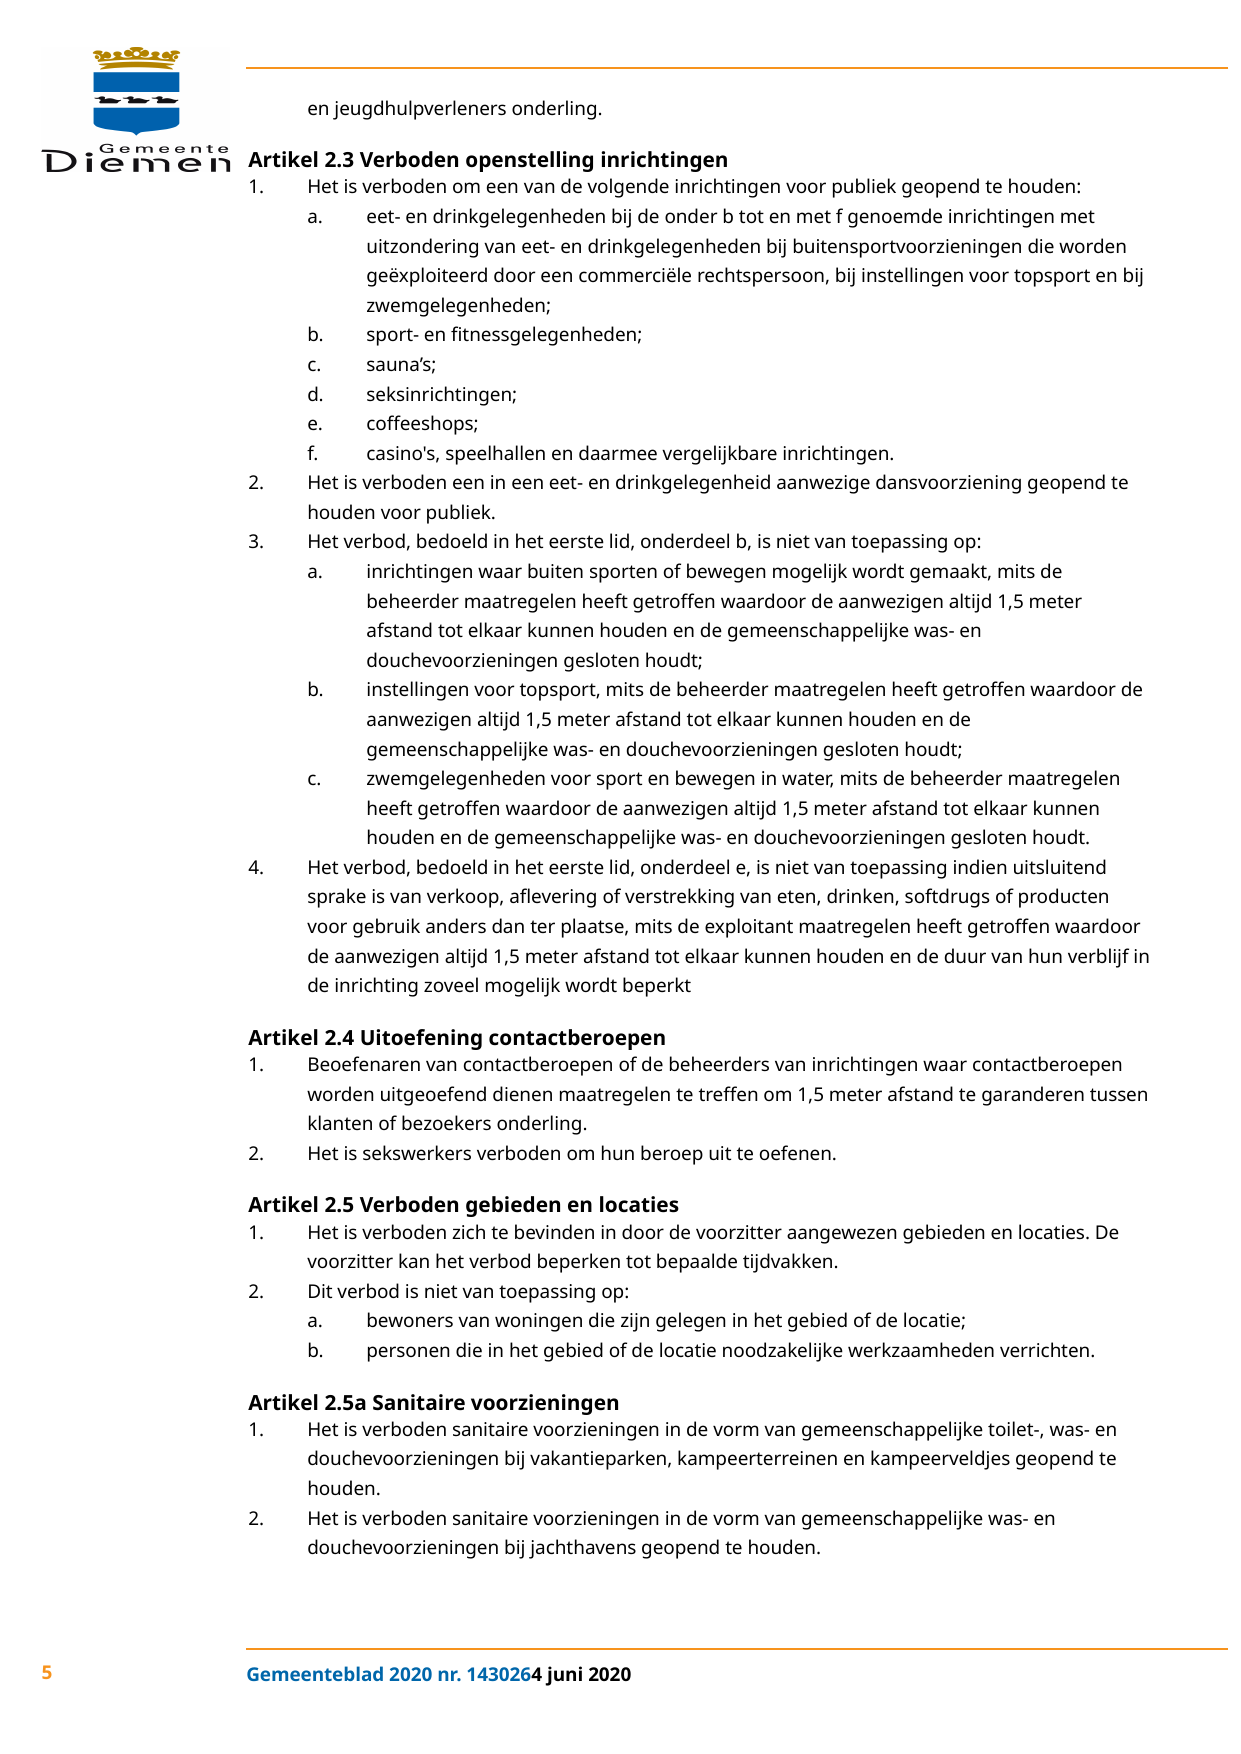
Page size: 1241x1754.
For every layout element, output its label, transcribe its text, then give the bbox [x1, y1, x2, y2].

list Dit verbod is niet van toepassing op: [248, 1278, 1152, 1304]
list Het verbod, bedoeld in het eerste lid, onderdeel e, is niet van toepassing indien uitsluitend sprake is van verkoop, aflevering of verstrekking van eten, drinken, softdrugs of producten voor gebruik anders dan ter plaatse, mits de exploitant maatregelen heeft getroffen waardoor de aanwezigen altijd 1,5 meter afstand tot elkaar kunnen houden en de duur van hun verblijf in de inrichting zoveel mogelijk wordt beperkt [248, 854, 1152, 998]
list Het is sekswerkers verboden om hun beroep uit te oefenen. [248, 1140, 1152, 1166]
list seksinrichtingen; [307, 381, 1152, 406]
list inrichtingen waar buiten sporten of bewegen mogelijk wordt gemaakt, mits de beheerder maatregelen heeft getroffen waardoor de aanwezigen altijd 1,5 meter afstand tot elkaar kunnen houden en de gemeenschappelijke was- en douchevoorzieningen gesloten houdt; [307, 558, 1152, 673]
list personen die in het gebied of de locatie noodzakelijke werkzaamheden verrichten. [307, 1337, 1152, 1363]
list Beoefenaren van contactberoepen of de beheerders van inrichtingen waar contactberoepen worden uitgeoefend dienen maatregelen te treffen om 1,5 meter afstand te garanderen tussen klanten of bezoekers onderling. [248, 1051, 1152, 1136]
list casino's, speelhallen en daarmee vergelijkbare inrichtingen. [307, 440, 1152, 466]
list bewoners van woningen die zijn gelegen in het gebied of de locatie; [307, 1308, 1152, 1333]
list Het is verboden een in een eet- en drinkgelegenheid aanwezige dansvoorziening geopend te houden voor publiek. [248, 469, 1152, 525]
list Het is verboden om een van de volgende inrichtingen voor publiek geopend te houden: [248, 174, 1152, 199]
text Artikel 2.3 Verboden openstelling inrichtingen [248, 145, 1152, 174]
list Het is verboden zich te bevinden in door de voorzitter aangewezen gebieden en locaties. De voorzitter kan het verbod beperken tot bepaalde tijdvakken. [248, 1219, 1152, 1274]
list Het is verboden sanitaire voorzieningen in de vorm van gemeenschappelijke was- en douchevoorzieningen bij jachthavens geopend te houden. [248, 1505, 1152, 1560]
text Artikel 2.5 Verboden gebieden en locaties [248, 1190, 1152, 1219]
list eet- en drinkgelegenheden bij de onder b tot en met f genoemde inrichtingen met uitzondering van eet- en drinkgelegenheden bij buitensportvoorzieningen die worden geëxploiteerd door een commerciële rechtspersoon, bij instellingen voor topsport en bij zwemgelegenheden; [307, 203, 1152, 318]
picture [41, 47, 231, 172]
list Het is verboden sanitaire voorzieningen in de vorm van gemeenschappelijke toilet-, was- en douchevoorzieningen bij vakantieparken, kampeerterreinen en kampeerveldjes geopend te houden. [248, 1416, 1152, 1501]
list sport- en fitnessgelegenheden; [307, 322, 1152, 347]
text Artikel 2.4 Uitoefening contactberoepen [248, 1023, 1152, 1051]
list sauna’s; [307, 351, 1152, 377]
list Het verbod, bedoeld in het eerste lid, onderdeel b, is niet van toepassing op: [248, 529, 1152, 554]
list en jeugdhulpverleners onderling. [248, 95, 1152, 121]
list zwemgelegenheden voor sport en bewegen in water, mits de beheerder maatregelen heeft getroffen waardoor de aanwezigen altijd 1,5 meter afstand tot elkaar kunnen houden en de gemeenschappelijke was- en douchevoorzieningen gesloten houdt. [307, 765, 1152, 850]
text Artikel 2.5a Sanitaire voorzieningen [248, 1388, 1152, 1416]
list coffeeshops; [307, 410, 1152, 436]
list instellingen voor topsport, mits de beheerder maatregelen heeft getroffen waardoor de aanwezigen altijd 1,5 meter afstand tot elkaar kunnen houden en de gemeenschappelijke was- en douchevoorzieningen gesloten houdt; [307, 677, 1152, 761]
